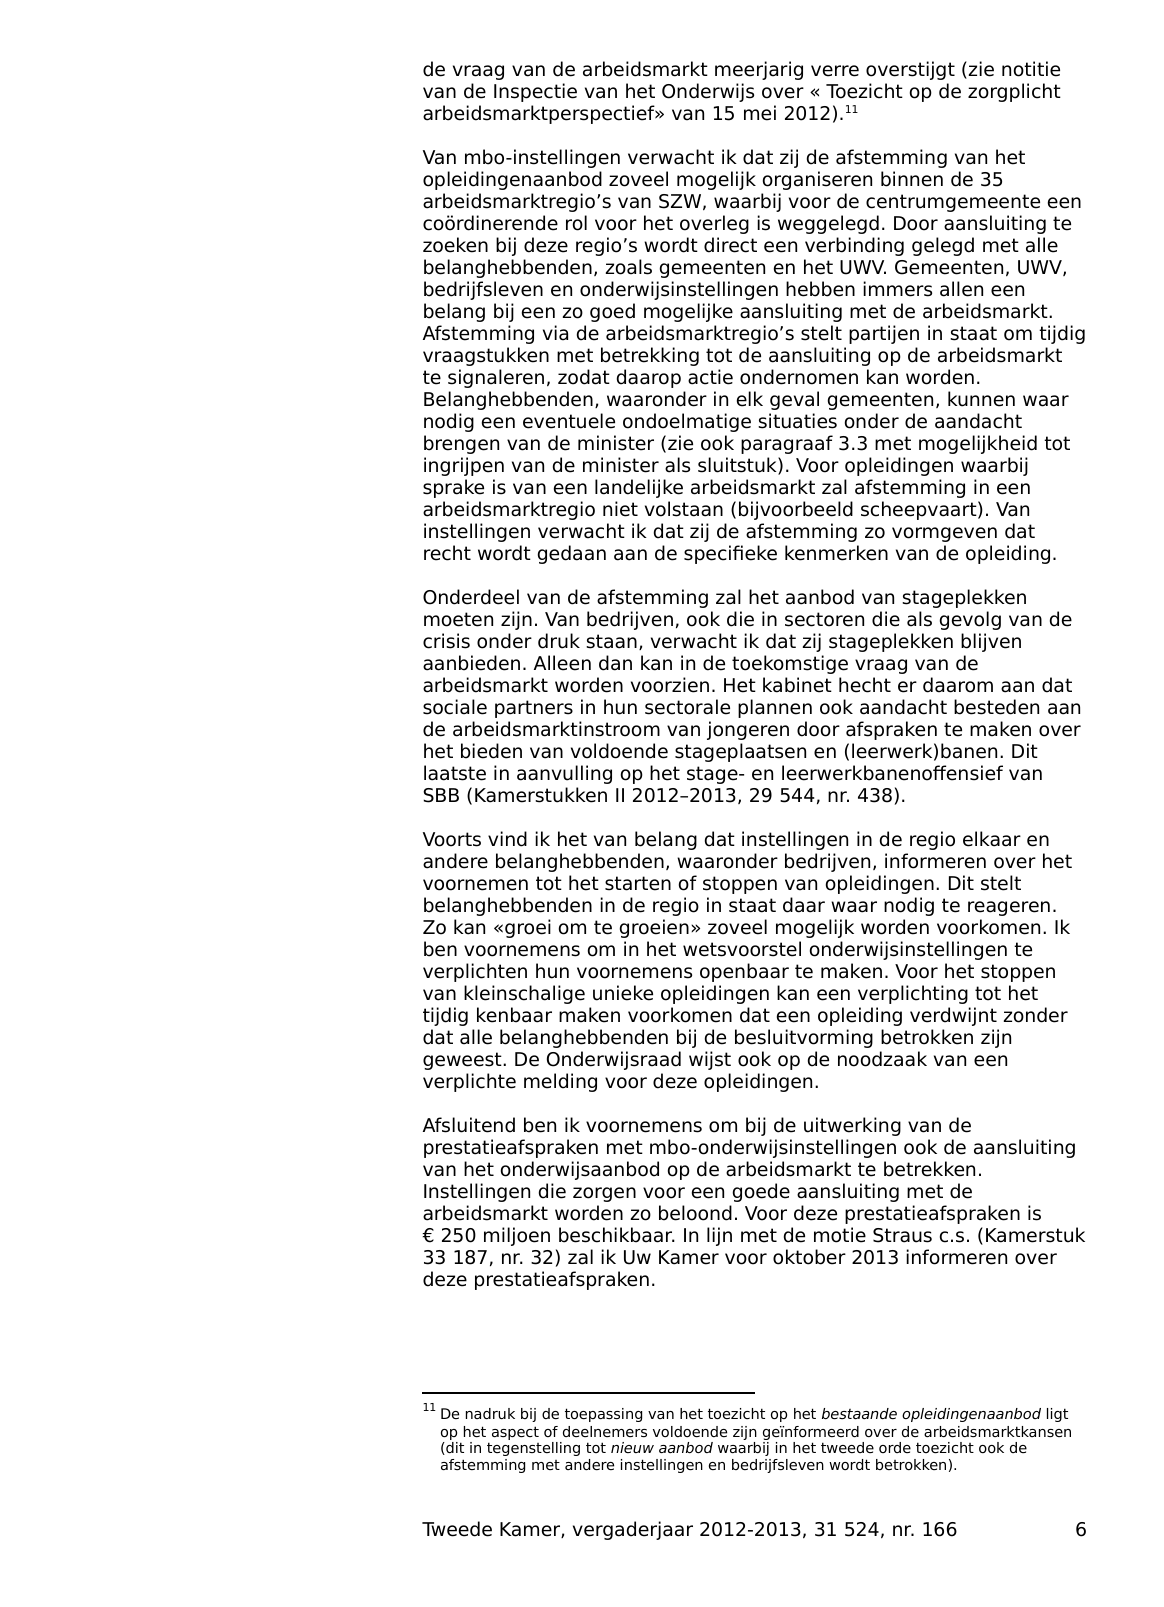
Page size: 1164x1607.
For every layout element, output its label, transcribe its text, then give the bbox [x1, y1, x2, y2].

text Afsluitend ben ik voornemens om bij de uitwerking van de prestatieafspraken met mbo-onderwijsinstellingen ook de aansluiting van het onderwijsaanbod op de arbeidsmarkt te betrekken. Instellingen die zorgen voor een goede aansluiting met de arbeidsmarkt worden zo beloond. Voor deze prestatieafspraken is € 250 miljoen beschikbaar. In lijn met de motie Straus c.s. (Kamerstuk 33 187, nr. 32) zal ik Uw Kamer voor oktober 2013 informeren over deze prestatieafspraken. [422, 1115, 1087, 1291]
text De nadruk bij de toepassing van het toezicht op het bestaande opleidingenaanbod ligt op het aspect of deelnemers voldoende zijn geïnformeerd over de arbeidsmarktkansen (dit in tegenstelling tot nieuw aanbod waarbij in het tweede orde toezicht ook de afstemming met andere instellingen en bedrijfsleven wordt betrokken). [422, 1402, 1087, 1474]
text de vraag van de arbeidsmarkt meerjarig verre overstijgt (zie notitie van de Inspectie van het Onderwijs over « Toezicht op de zorgplicht arbeidsmarktperspectief» van 15 mei 2012). [422, 59, 1087, 125]
text Voorts vind ik het van belang dat instellingen in de regio elkaar en andere belanghebbenden, waaronder bedrijven, informeren over het voornemen tot het starten of stoppen van opleidingen. Dit stelt belanghebbenden in de regio in staat daar waar nodig te reageren. Zo kan «groei om te groeien» zoveel mogelijk worden voorkomen. Ik ben voornemens om in het wetsvoorstel onderwijsinstellingen te verplichten hun voornemens openbaar te maken. Voor het stoppen van kleinschalige unieke opleidingen kan een verplichting tot het tijdig kenbaar maken voorkomen dat een opleiding verdwijnt zonder dat alle belanghebbenden bij de besluitvorming betrokken zijn geweest. De Onderwijsraad wijst ook op de noodzaak van een verplichte melding voor deze opleidingen. [422, 829, 1087, 1093]
text Onderdeel van de afstemming zal het aanbod van stageplekken moeten zijn. Van bedrijven, ook die in sectoren die als gevolg van de crisis onder druk staan, verwacht ik dat zij stageplekken blijven aanbieden. Alleen dan kan in de toekomstige vraag van de arbeidsmarkt worden voorzien. Het kabinet hecht er daarom aan dat sociale partners in hun sectorale plannen ook aandacht besteden aan de arbeidsmarktinstroom van jongeren door afspraken te maken over het bieden van voldoende stageplaatsen en (leerwerk)banen. Dit laatste in aanvulling op het stage- en leerwerkbanenoffensief van SBB (Kamerstukken II 2012–2013, 29 544, nr. 438). [422, 587, 1087, 807]
text Van mbo-instellingen verwacht ik dat zij de afstemming van het opleidingenaanbod zoveel mogelijk organiseren binnen de 35 arbeidsmarktregio’s van SZW, waarbij voor de centrumgemeente een coördinerende rol voor het overleg is weggelegd. Door aansluiting te zoeken bij deze regio’s wordt direct een verbinding gelegd met alle belanghebbenden, zoals gemeenten en het UWV. Gemeenten, UWV, bedrijfsleven en onderwijsinstellingen hebben immers allen een belang bij een zo goed mogelijke aansluiting met de arbeidsmarkt. Afstemming via de arbeidsmarktregio’s stelt partijen in staat om tijdig vraagstukken met betrekking tot de aansluiting op de arbeidsmarkt te signaleren, zodat daarop actie ondernomen kan worden. Belanghebbenden, waaronder in elk geval gemeenten, kunnen waar nodig een eventuele ondoelmatige situaties onder de aandacht brengen van de minister (zie ook paragraaf 3.3 met mogelijkheid tot ingrijpen van de minister als sluitstuk). Voor opleidingen waarbij sprake is van een landelijke arbeidsmarkt zal afstemming in een arbeidsmarktregio niet volstaan (bijvoorbeeld scheepvaart). Van instellingen verwacht ik dat zij de afstemming zo vormgeven dat recht wordt gedaan aan de specifieke kenmerken van de opleiding. [422, 147, 1087, 565]
